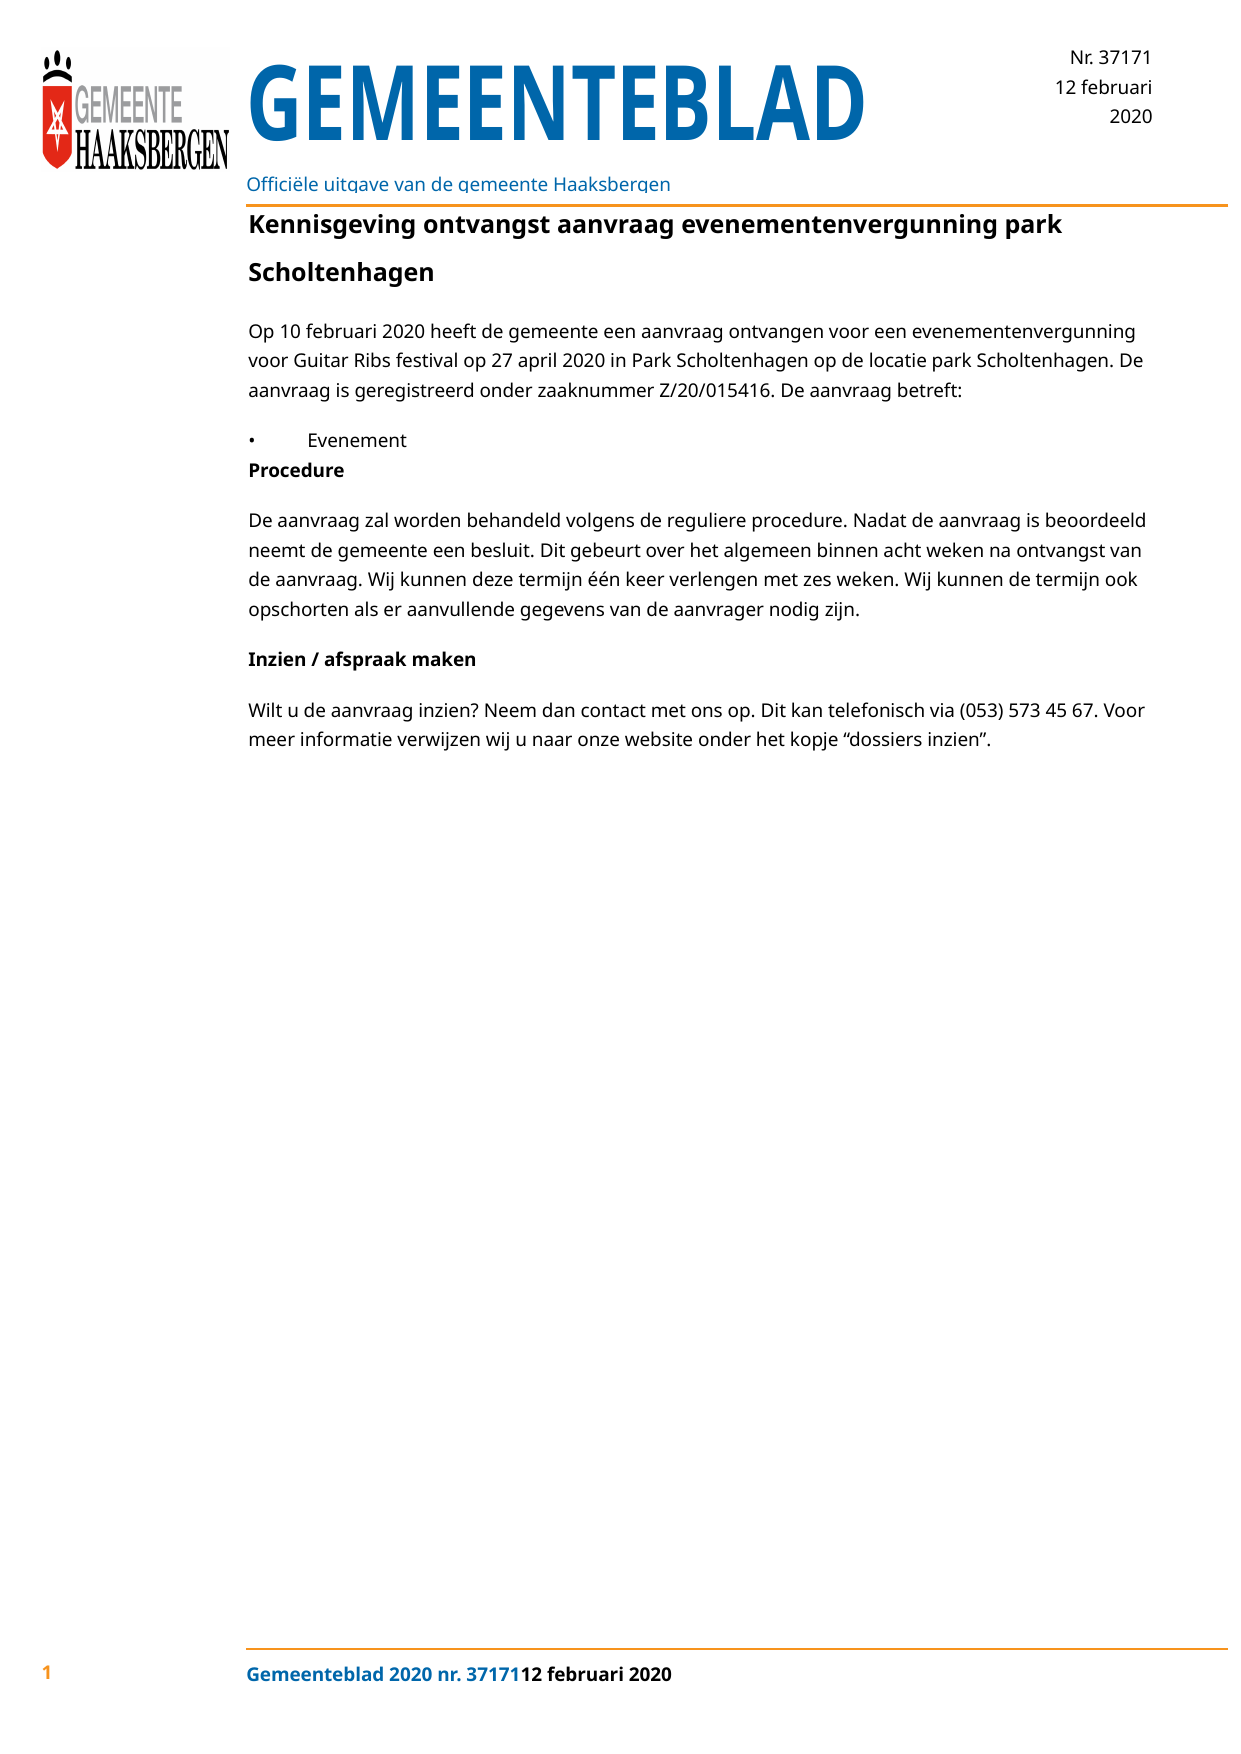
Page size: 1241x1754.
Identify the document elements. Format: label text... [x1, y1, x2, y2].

list Evenement [248, 427, 1152, 453]
text Kennisgeving ontvangst aanvraag evenementenvergunning park Scholtenhagen [248, 207, 1152, 288]
text De aanvraag zal worden behandeld volgens de reguliere procedure. Nadat de aanvraag is beoordeeld neemt de gemeente een besluit. Dit gebeurt over het algemeen binnen acht weken na ontvangst van de aanvraag. Wij kunnen deze termijn één keer verlengen met zes weken. Wij kunnen de termijn ook opschorten als er aanvullende gegevens van de aanvrager nodig zijn. [248, 507, 1152, 622]
text Op 10 februari 2020 heeft de gemeente een aanvraag ontvangen voor een evenementenvergunning voor Guitar Ribs festival op 27 april 2020 in Park Scholtenhagen op de locatie park Scholtenhagen. De aanvraag is geregistreerd onder zaaknummer Z/20/015416. De aanvraag betreft: [248, 318, 1152, 403]
text Procedure [248, 457, 1152, 483]
text Inzien / afspraak maken [248, 647, 1152, 672]
picture [41, 47, 231, 172]
text Wilt u de aanvraag inzien? Neem dan contact met ons op. Dit kan telefonisch via (053) 573 45 67. Voor meer informatie verwijzen wij u naar onze website onder het kopje “dossiers inzien”. [248, 697, 1152, 752]
